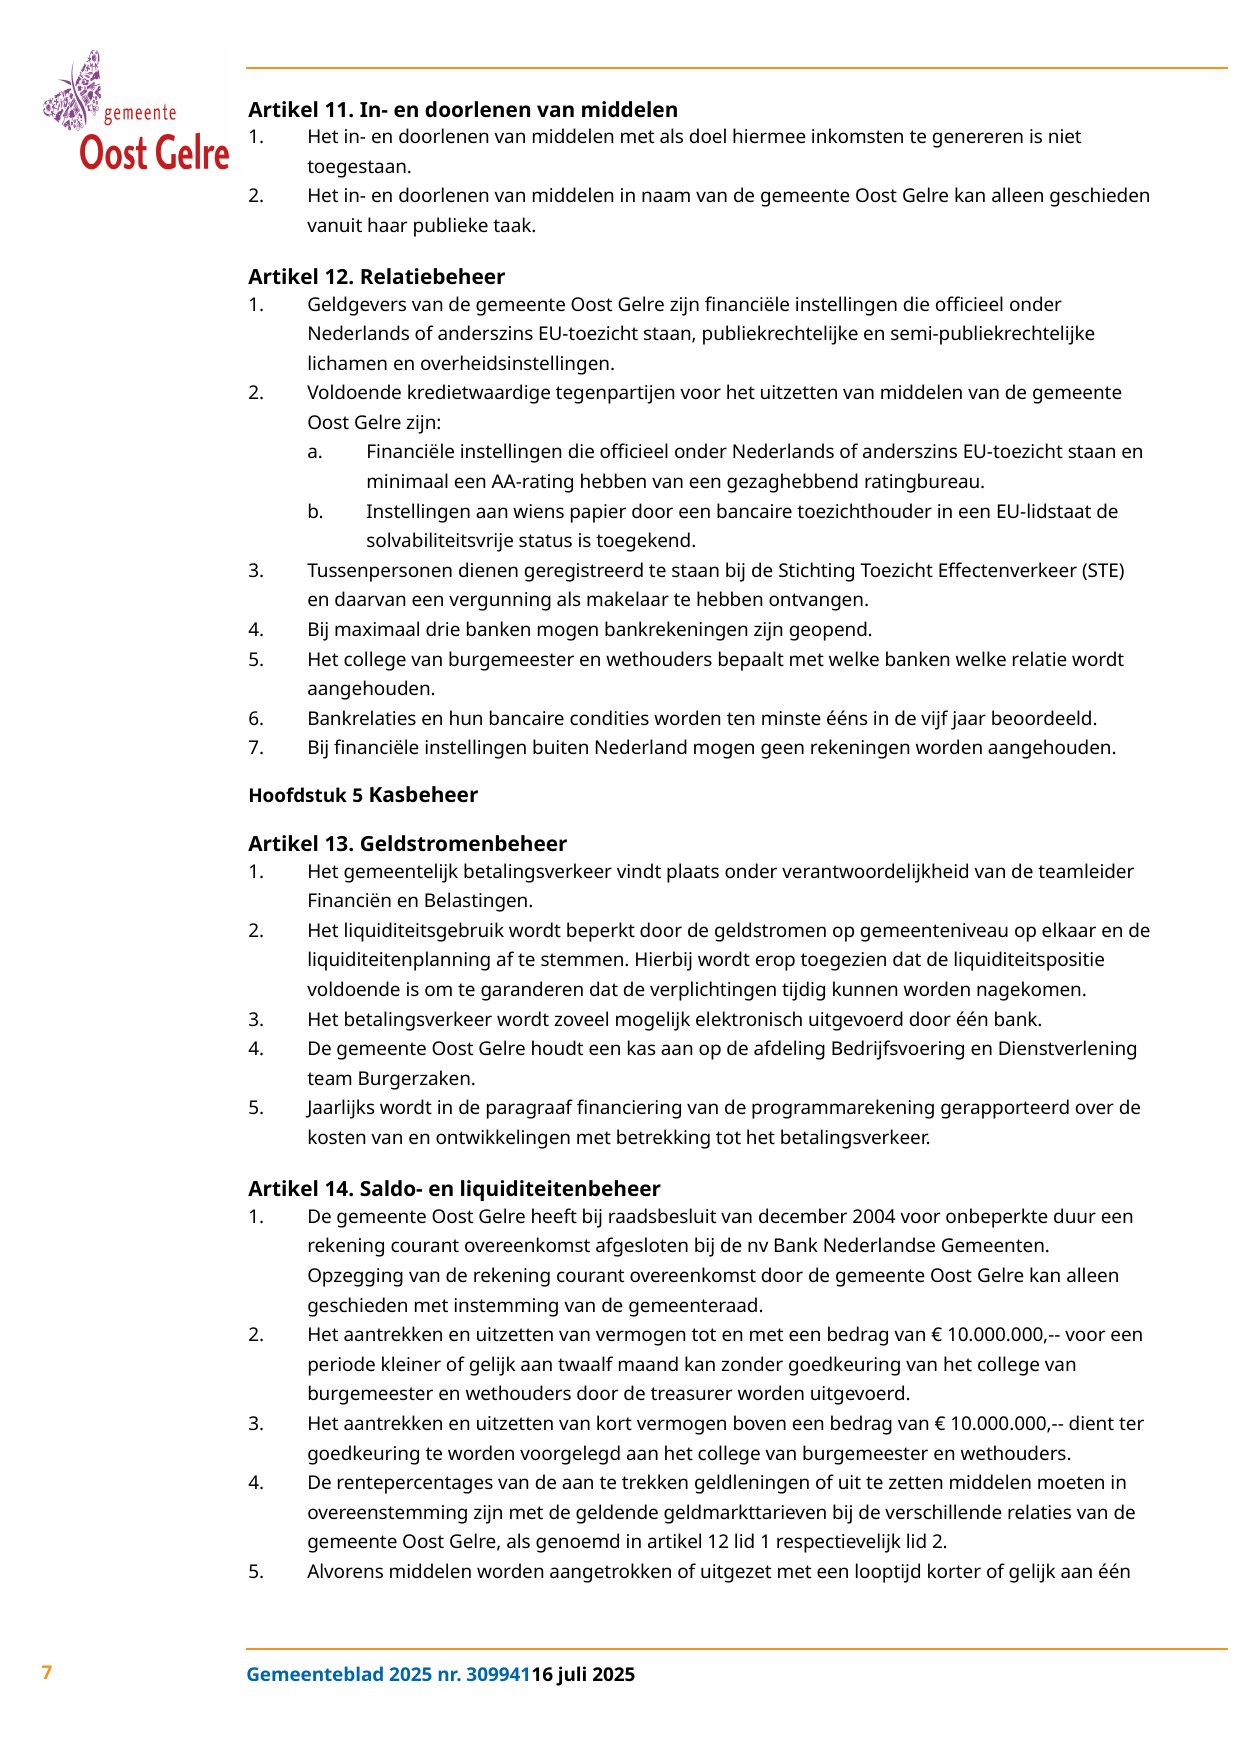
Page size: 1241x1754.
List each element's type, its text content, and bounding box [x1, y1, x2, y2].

list Het in- en doorlenen van middelen in naam van de gemeente Oost Gelre kan alleen geschieden vanuit haar publieke taak. [248, 182, 1152, 238]
list Bankrelaties en hun bancaire condities worden ten minste ééns in de vijf jaar beoordeeld. [248, 705, 1152, 731]
text Artikel 11. In- en doorlenen van middelen [248, 95, 1152, 123]
list Bij maximaal drie banken mogen bankrekeningen zijn geopend. [248, 616, 1152, 642]
picture [41, 47, 231, 172]
list Tussenpersonen dienen geregistreerd te staan bij de Stichting Toezicht Effectenverkeer (STE) en daarvan een vergunning als makelaar te hebben ontvangen. [248, 557, 1152, 612]
text Artikel 14. Saldo- en liquiditeitenbeheer [248, 1174, 1152, 1203]
list Voldoende kredietwaardige tegenpartijen voor het uitzetten van middelen van de gemeente Oost Gelre zijn: [248, 379, 1152, 435]
text Hoofdstuk 5 Kasbeheer [248, 780, 1152, 809]
list Het aantrekken en uitzetten van vermogen tot en met een bedrag van € 10.000.000,-- voor een periode kleiner of gelijk aan twaalf maand kan zonder goedkeuring van het college van burgemeester en wethouders door de treasurer worden uitgevoerd. [248, 1321, 1152, 1406]
list De gemeente Oost Gelre heeft bij raadsbesluit van december 2004 voor onbeperkte duur een rekening courant overeenkomst afgesloten bij de nv Bank Nederlandse Gemeenten. Opzegging van de rekening courant overeenkomst door de gemeente Oost Gelre kan alleen geschieden met instemming van de gemeenteraad. [248, 1203, 1152, 1317]
list Financiële instellingen die officieel onder Nederlands of anderszins EU-toezicht staan en minimaal een AA-rating hebben van een gezaghebbend ratingbureau. [307, 439, 1152, 494]
list Het gemeentelijk betalingsverkeer vindt plaats onder verantwoordelijkheid van de teamleider Financiën en Belastingen. [248, 858, 1152, 913]
text Artikel 13. Geldstromenbeheer [248, 829, 1152, 858]
list Jaarlijks wordt in de paragraaf financiering van de programmarekening gerapporteerd over de kosten van en ontwikkelingen met betrekking tot het betalingsverkeer. [248, 1094, 1152, 1150]
text Artikel 12. Relatiebeheer [248, 262, 1152, 291]
list Het in- en doorlenen van middelen met als doel hiermee inkomsten te genereren is niet toegestaan. [248, 123, 1152, 178]
list Het betalingsverkeer wordt zoveel mogelijk elektronisch uitgevoerd door één bank. [248, 1006, 1152, 1032]
list Bij financiële instellingen buiten Nederland mogen geen rekeningen worden aangehouden. [248, 734, 1152, 760]
list De gemeente Oost Gelre houdt een kas aan op de afdeling Bedrijfsvoering en Dienstverlening team Burgerzaken. [248, 1035, 1152, 1091]
list De rentepercentages van de aan te trekken geldleningen of uit te zetten middelen moeten in overeenstemming zijn met de geldende geldmarkttarieven bij de verschillende relaties van de gemeente Oost Gelre, als genoemd in artikel 12 lid 1 respectievelijk lid 2. [248, 1469, 1152, 1554]
list Alvorens middelen worden aangetrokken of uitgezet met een looptijd korter of gelijk aan één [248, 1558, 1152, 1584]
list Het aantrekken en uitzetten van kort vermogen boven een bedrag van € 10.000.000,-- dient ter goedkeuring te worden voorgelegd aan het college van burgemeester en wethouders. [248, 1410, 1152, 1465]
list Geldgevers van de gemeente Oost Gelre zijn financiële instellingen die officieel onder Nederlands of anderszins EU-toezicht staan, publiekrechtelijke en semi-publiekrechtelijke lichamen en overheidsinstellingen. [248, 291, 1152, 376]
list Het college van burgemeester en wethouders bepaalt met welke banken welke relatie wordt aangehouden. [248, 646, 1152, 701]
list Instellingen aan wiens papier door een bancaire toezichthouder in een EU-lidstaat de solvabiliteitsvrije status is toegekend. [307, 498, 1152, 553]
list Het liquiditeitsgebruik wordt beperkt door de geldstromen op gemeenteniveau op elkaar en de liquiditeitenplanning af te stemmen. Hierbij wordt erop toegezien dat de liquiditeitspositie voldoende is om te garanderen dat de verplichtingen tijdig kunnen worden nagekomen. [248, 917, 1152, 1002]
